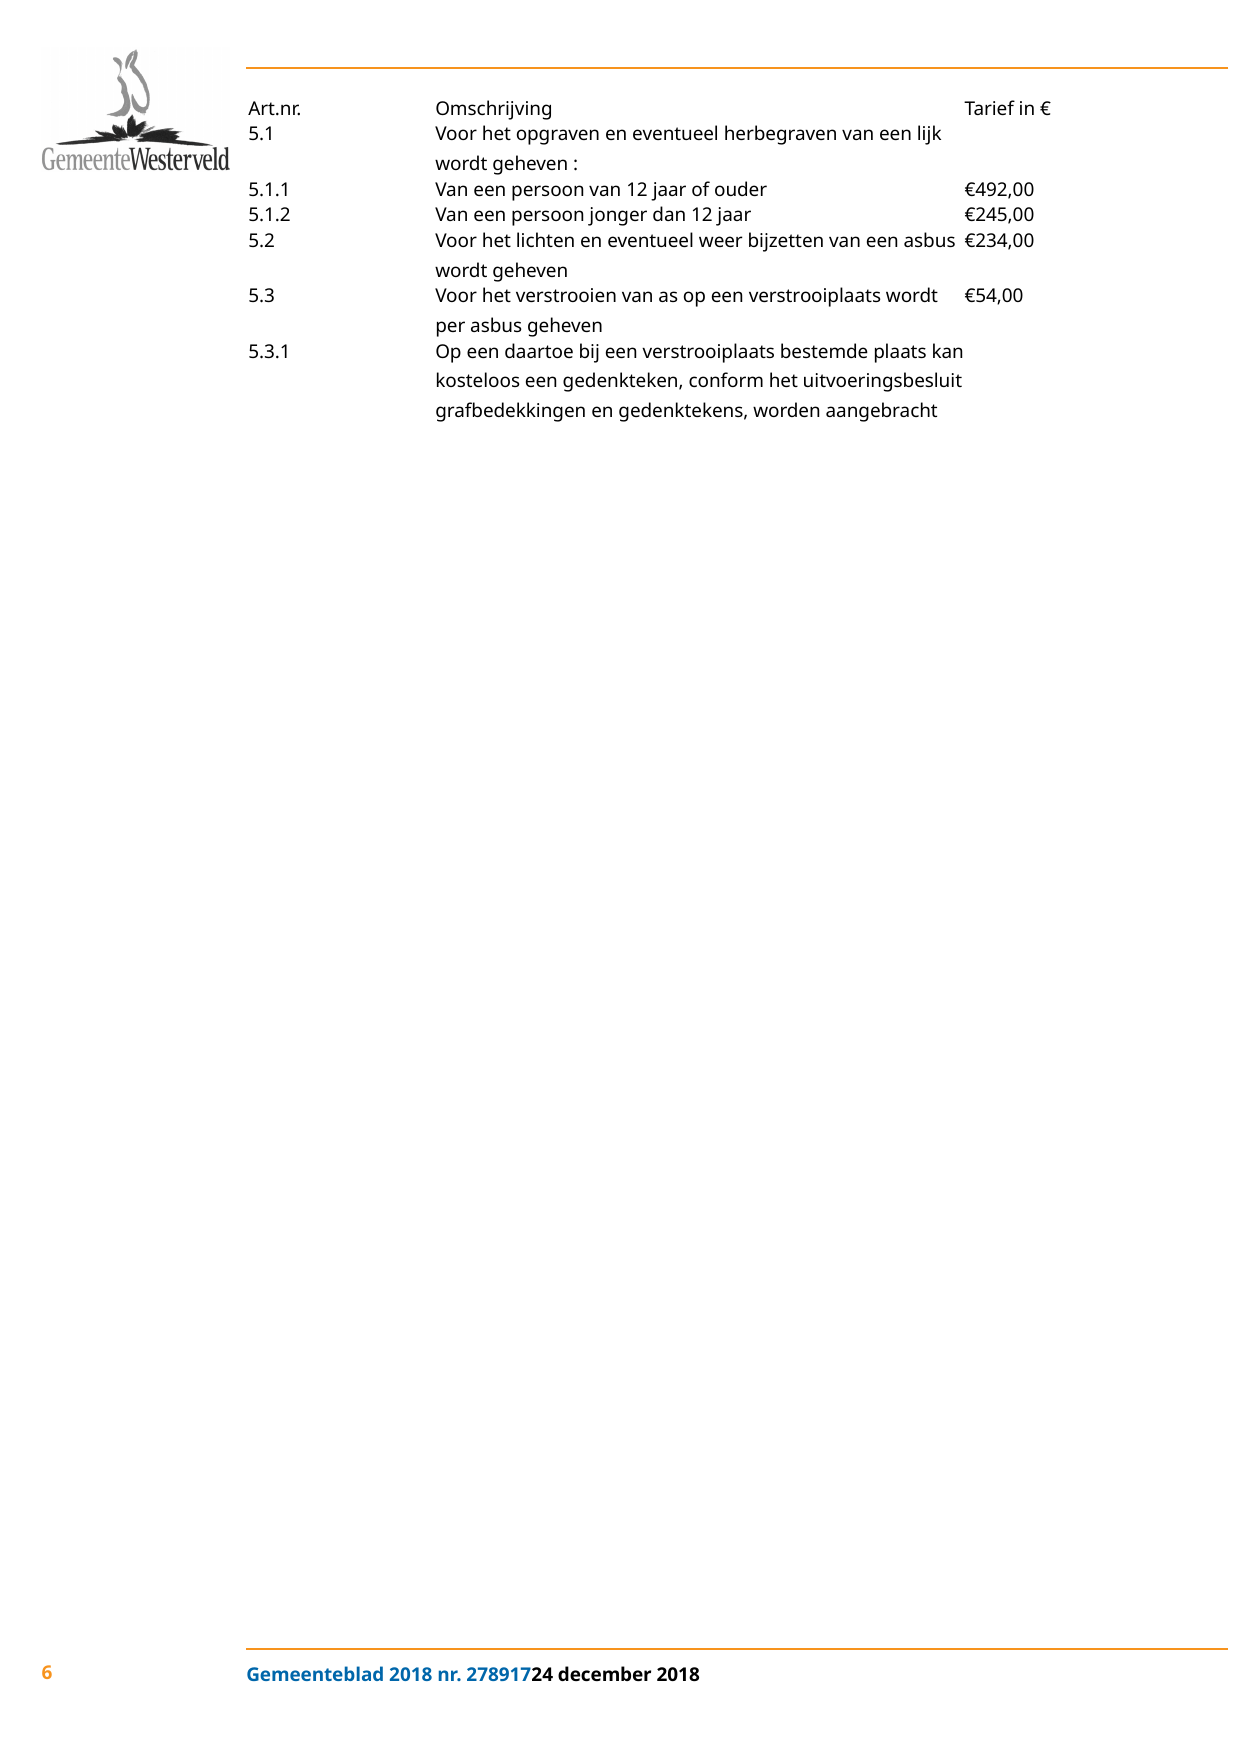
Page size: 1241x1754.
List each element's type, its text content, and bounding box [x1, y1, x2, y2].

picture [41, 47, 231, 172]
table_cell Voor het lichten en eventueel weer bijzetten van een asbus wordt geheven [435, 227, 964, 283]
table_cell 5.3.1 [248, 338, 435, 423]
table_header Omschrijving [435, 95, 964, 121]
table_cell Voor het opgraven en eventueel herbegraven van een lijk wordt geheven : [435, 121, 964, 176]
table_cell 5.1.2 [248, 202, 435, 227]
table_cell 5.3 [248, 283, 435, 338]
table_cell Op een daartoe bij een verstrooiplaats bestemde plaats kan kosteloos een gedenkteken, conform het uitvoeringsbesluit grafbedekkingen en gedenktekens, worden aangebracht [435, 338, 964, 423]
table_cell Voor het verstrooien van as op een verstrooiplaats wordt per asbus geheven [435, 283, 964, 338]
table_cell Van een persoon jonger dan 12 jaar [435, 202, 964, 227]
table_cell [964, 121, 1152, 176]
table_cell €492,00 [964, 176, 1152, 202]
table_cell 5.2 [248, 227, 435, 283]
table_cell [964, 338, 1152, 423]
table_cell €245,00 [964, 202, 1152, 227]
table_header Art.nr. [248, 95, 435, 121]
table_header Tarief in € [964, 95, 1152, 121]
table_cell €54,00 [964, 283, 1152, 338]
table_cell 5.1.1 [248, 176, 435, 202]
table_cell Van een persoon van 12 jaar of ouder [435, 176, 964, 202]
table_cell 5.1 [248, 121, 435, 176]
table_cell €234,00 [964, 227, 1152, 283]
